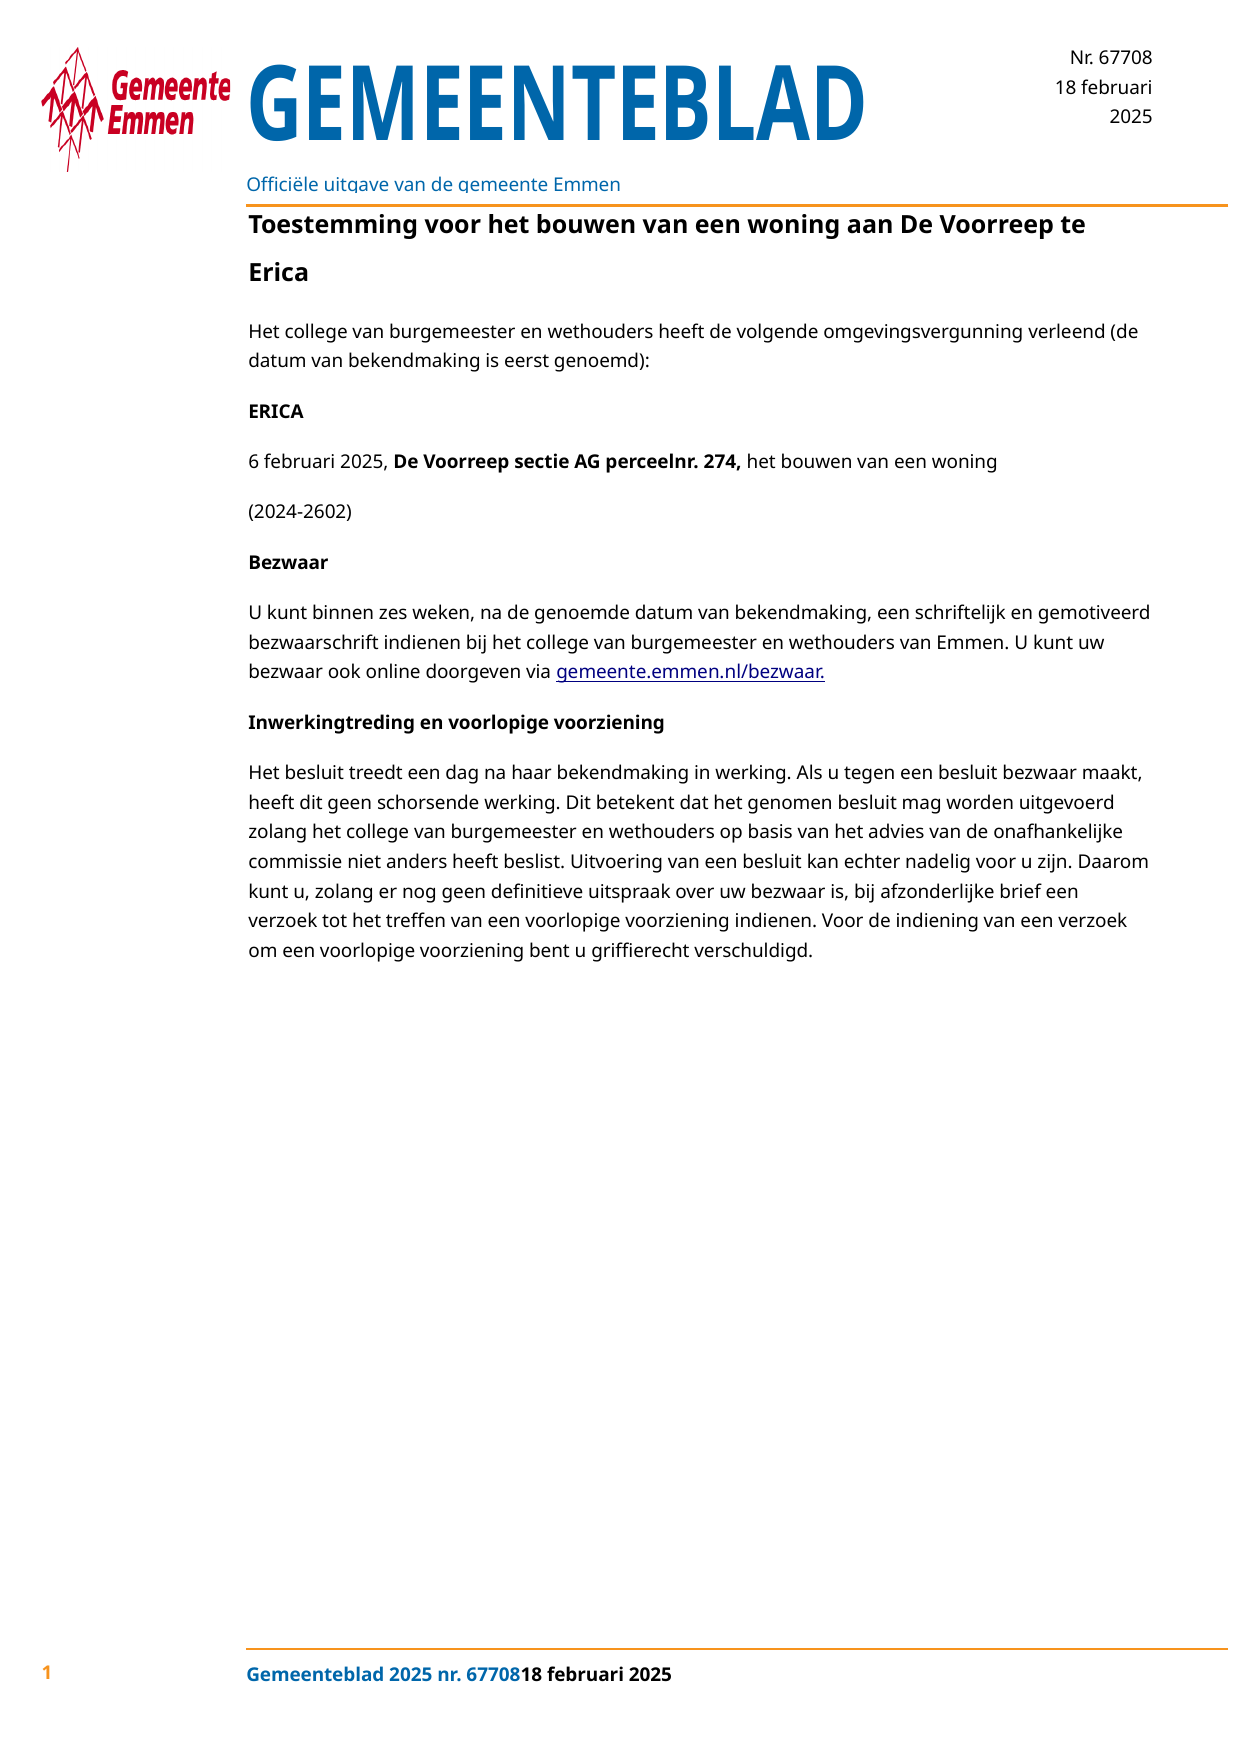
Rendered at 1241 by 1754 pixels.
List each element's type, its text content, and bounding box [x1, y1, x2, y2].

text Het college van burgemeester en wethouders heeft de volgende omgevingsvergunning verleend (de datum van bekendmaking is eerst genoemd): [248, 318, 1152, 373]
text Bezwaar [248, 549, 1152, 575]
text U kunt binnen zes weken, na de genoemde datum van bekendmaking, een schriftelijk en gemotiveerd bezwaarschrift indienen bij het college van burgemeester en wethouders van Emmen. U kunt uw bezwaar ook online doorgeven via gemeente.emmen.nl/bezwaar. [248, 599, 1152, 684]
text Inwerkingtreding en voorlopige voorziening [248, 709, 1152, 735]
text (2024-2602) [248, 499, 1152, 524]
text ERICA [248, 398, 1152, 424]
text Toestemming voor het bouwen van een woning aan De Voorreep te Erica [248, 207, 1152, 288]
text 6 februari 2025, De Voorreep sectie AG perceelnr. 274, het bouwen van een woning [248, 448, 1152, 474]
picture [41, 47, 231, 172]
text Het besluit treedt een dag na haar bekendmaking in werking. Als u tegen een besluit bezwaar maakt, heeft dit geen schorsende werking. Dit betekent dat het genomen besluit mag worden uitgevoerd zolang het college van burgemeester en wethouders op basis van het advies van de onafhankelijke commissie niet anders heeft beslist. Uitvoering van een besluit kan echter nadelig voor u zijn. Daarom kunt u, zolang er nog geen definitieve uitspraak over uw bezwaar is, bij afzonderlijke brief een verzoek tot het treffen van een voorlopige voorziening indienen. Voor de indiening van een verzoek om een voorlopige voorziening bent u griffierecht verschuldigd. [248, 759, 1152, 963]
